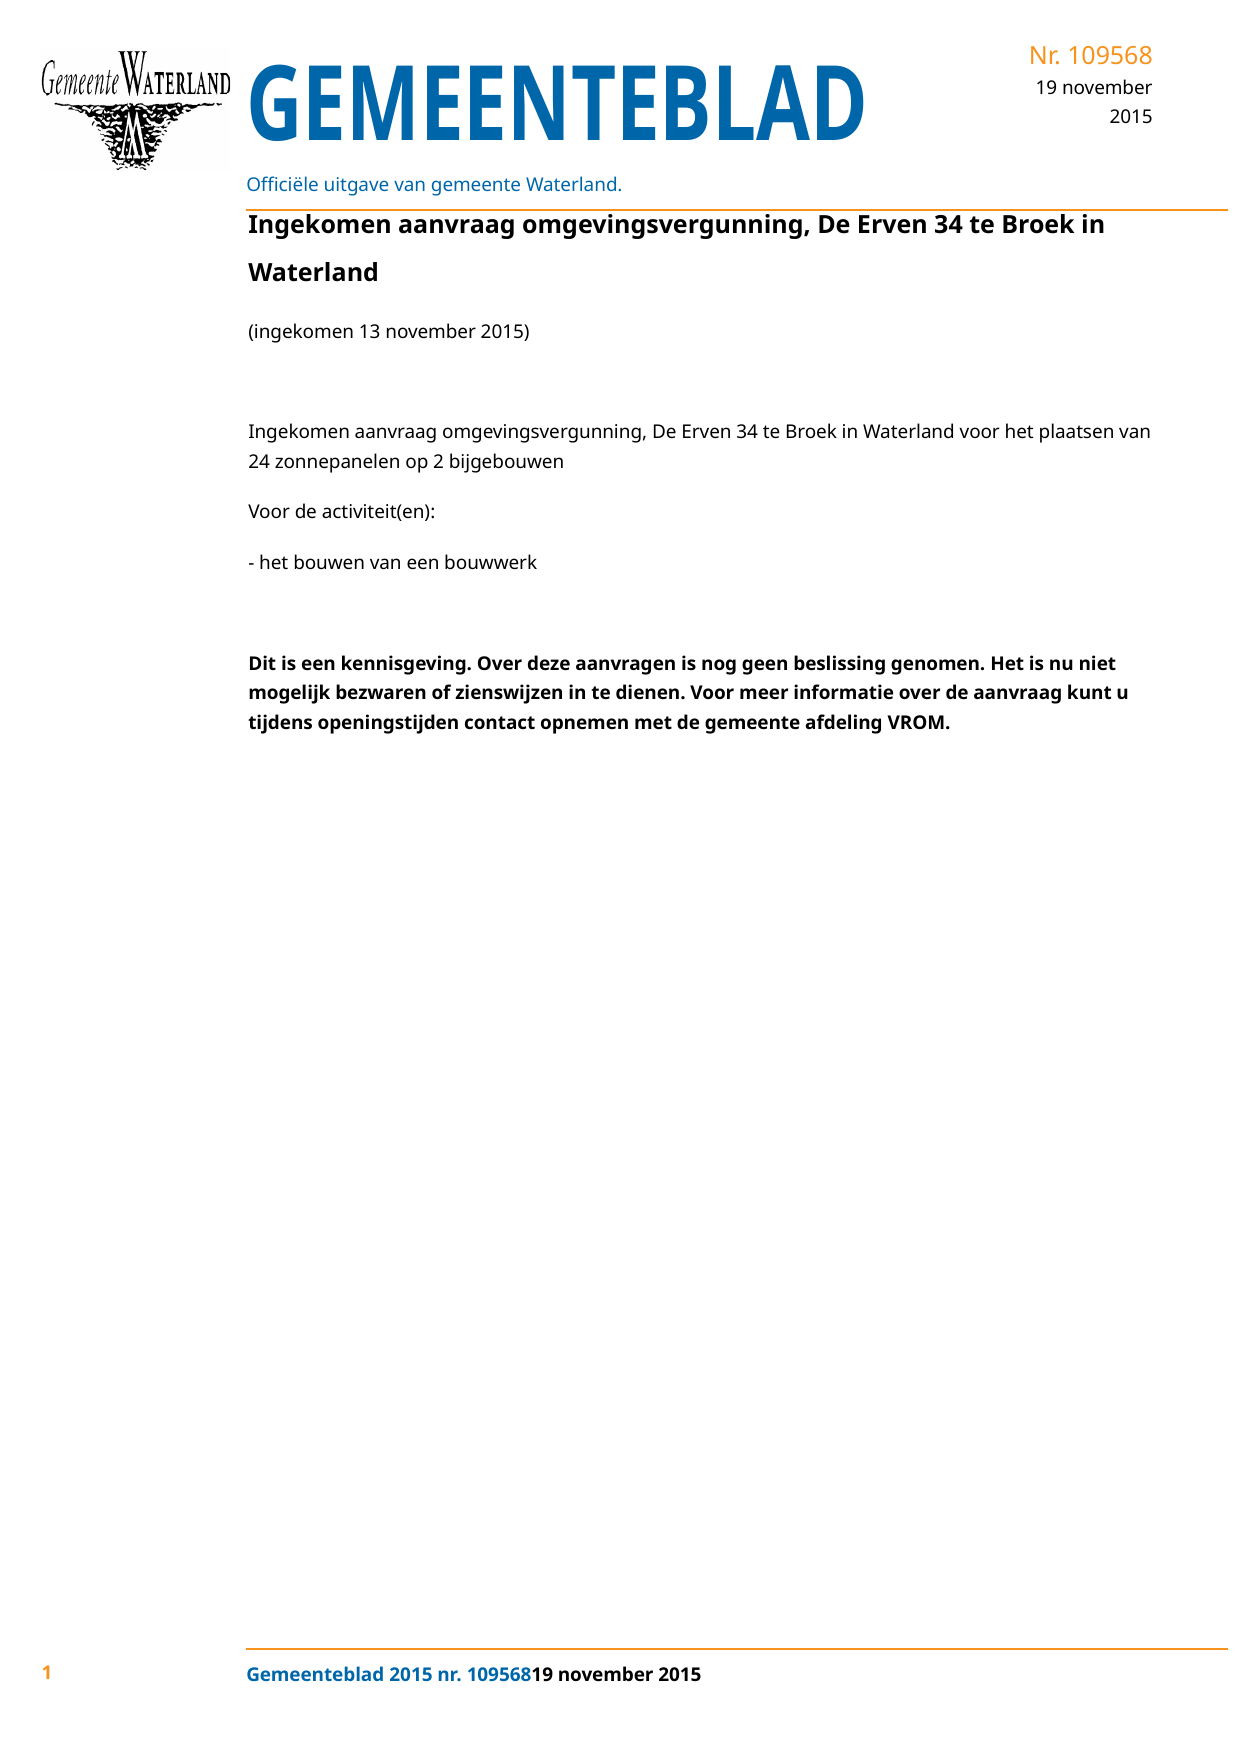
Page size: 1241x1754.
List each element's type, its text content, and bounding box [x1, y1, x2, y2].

text Ingekomen aanvraag omgevingsvergunning, De Erven 34 te Broek in Waterland voor het plaatsen van 24 zonnepanelen op 2 bijgebouwen [248, 419, 1152, 474]
text Dit is een kennisgeving. Over deze aanvragen is nog geen beslissing genomen. Het is nu niet mogelijk bezwaren of zienswijzen in te dienen. Voor meer informatie over de aanvraag kunt u tijdens openingstijden contact opnemen met de gemeente afdeling VROM. [248, 650, 1152, 735]
picture [41, 47, 231, 172]
text Voor de activiteit(en): [248, 499, 1152, 524]
text - het bouwen van een bouwwerk [248, 549, 1152, 575]
text Ingekomen aanvraag omgevingsvergunning, De Erven 34 te Broek in Waterland [248, 211, 1152, 288]
text (ingekomen 13 november 2015) [248, 318, 1152, 344]
